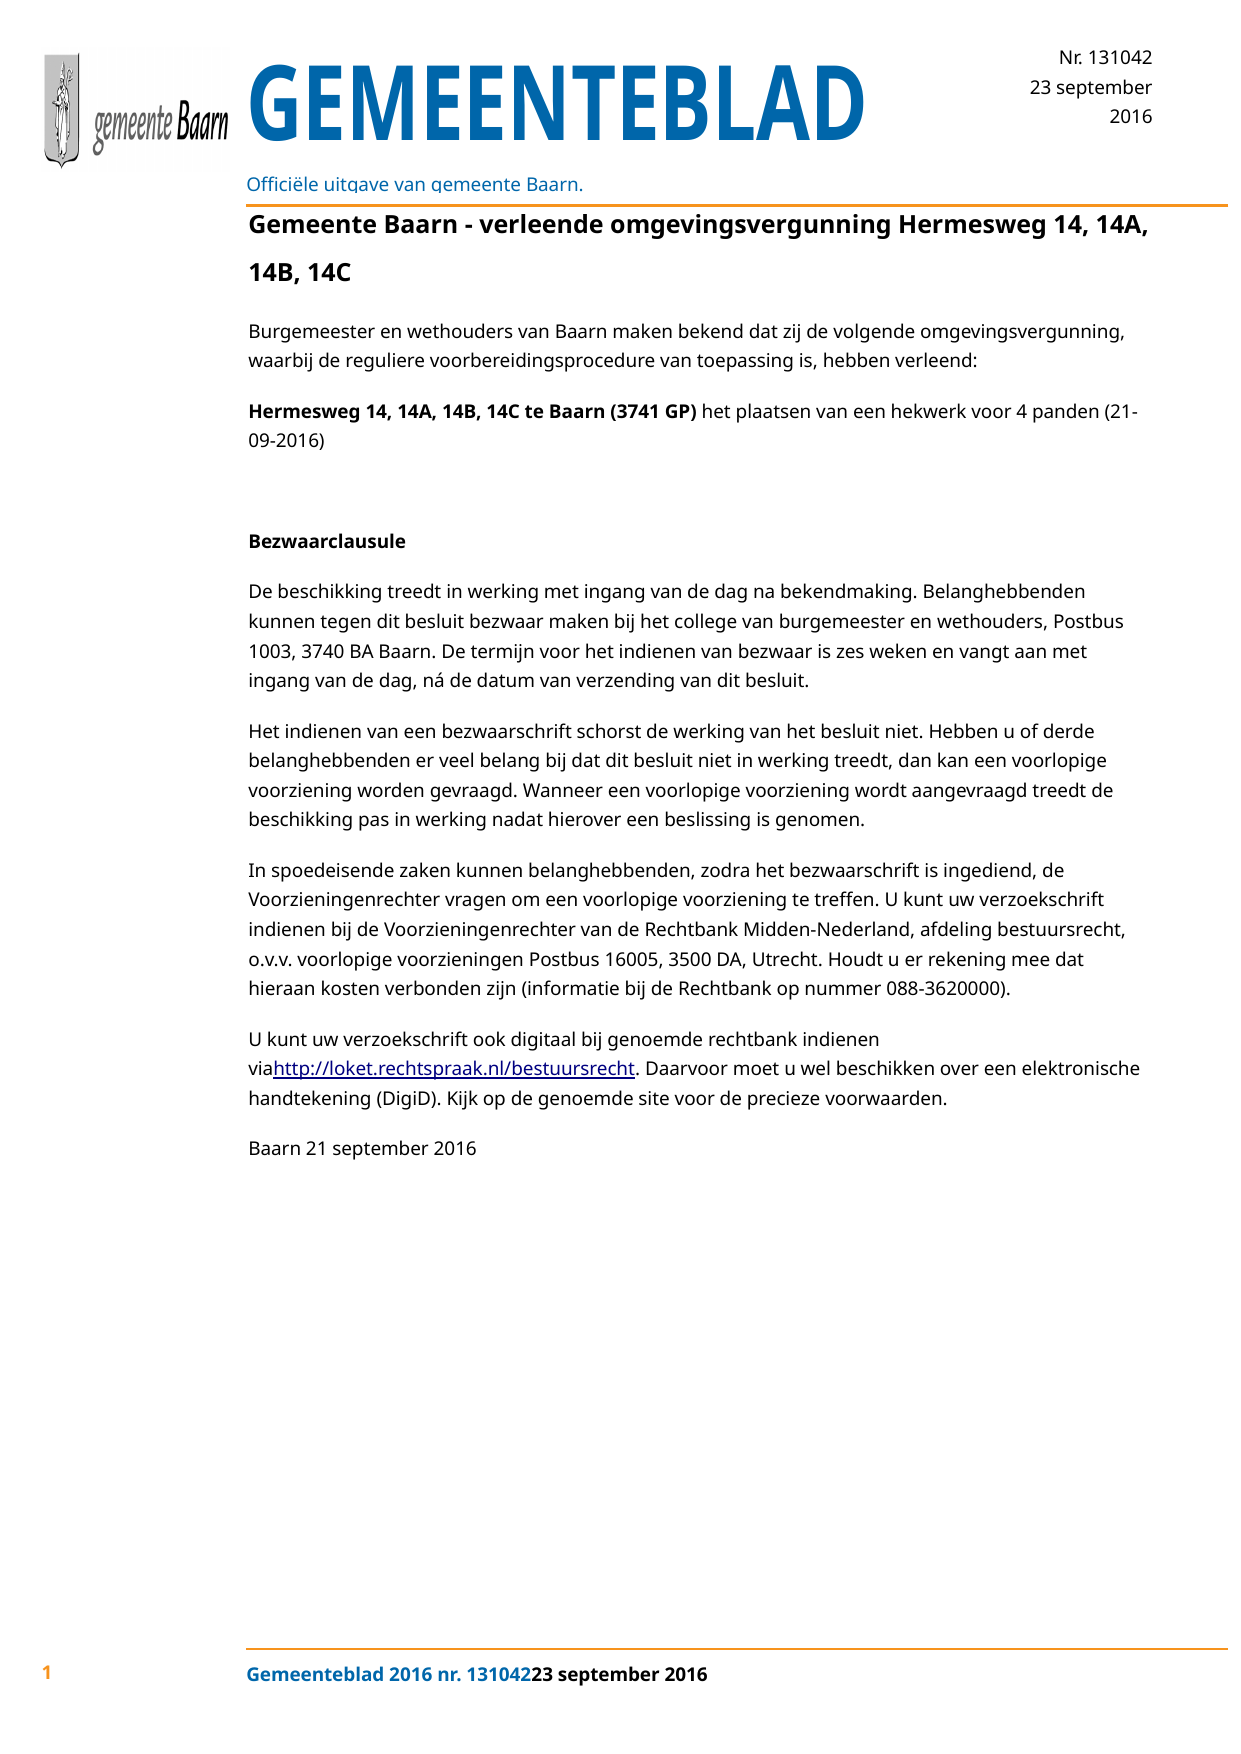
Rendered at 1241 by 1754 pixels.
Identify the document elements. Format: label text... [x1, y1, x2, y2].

text Hermesweg 14, 14A, 14B, 14C te Baarn (3741 GP) het plaatsen van een hekwerk voor 4 panden (21-09-2016) [248, 398, 1152, 453]
text U kunt uw verzoekschrift ook digitaal bij genoemde rechtbank indienen viahttp://loket.rechtspraak.nl/bestuursrecht. Daarvoor moet u wel beschikken over een elektronische handtekening (DigiD). Kijk op de genoemde site voor de precieze voorwaarden. [248, 1026, 1152, 1111]
text Burgemeester en wethouders van Baarn maken bekend dat zij de volgende omgevingsvergunning, waarbij de reguliere voorbereidingsprocedure van toepassing is, hebben verleend: [248, 318, 1152, 373]
text Het indienen van een bezwaarschrift schorst de werking van het besluit niet. Hebben u of derde belanghebbenden er veel belang bij dat dit besluit niet in werking treedt, dan kan een voorlopige voorziening worden gevraagd. Wanneer een voorlopige voorziening wordt aangevraagd treedt de beschikking pas in werking nadat hierover een beslissing is genomen. [248, 718, 1152, 832]
text Gemeente Baarn - verleende omgevingsvergunning Hermesweg 14, 14A, 14B, 14C [248, 207, 1152, 288]
picture [41, 47, 231, 172]
text Bezwaarclausule [248, 528, 1152, 554]
text De beschikking treedt in werking met ingang van de dag na bekendmaking. Belanghebbenden kunnen tegen dit besluit bezwaar maken bij het college van burgemeester en wethouders, Postbus 1003, 3740 BA Baarn. De termijn voor het indienen van bezwaar is zes weken en vangt aan met ingang van de dag, ná de datum van verzending van dit besluit. [248, 579, 1152, 693]
text In spoedeisende zaken kunnen belanghebbenden, zodra het bezwaarschrift is ingediend, de Voorzieningenrechter vragen om een voorlopige voorziening te treffen. U kunt uw verzoekschrift indienen bij de Voorzieningenrechter van de Rechtbank Midden-Nederland, afdeling bestuursrecht, o.v.v. voorlopige voorzieningen Postbus 16005, 3500 DA, Utrecht. Houdt u er rekening mee dat hieraan kosten verbonden zijn (informatie bij de Rechtbank op nummer 088-3620000). [248, 857, 1152, 1001]
text Baarn 21 september 2016 [248, 1135, 1152, 1161]
